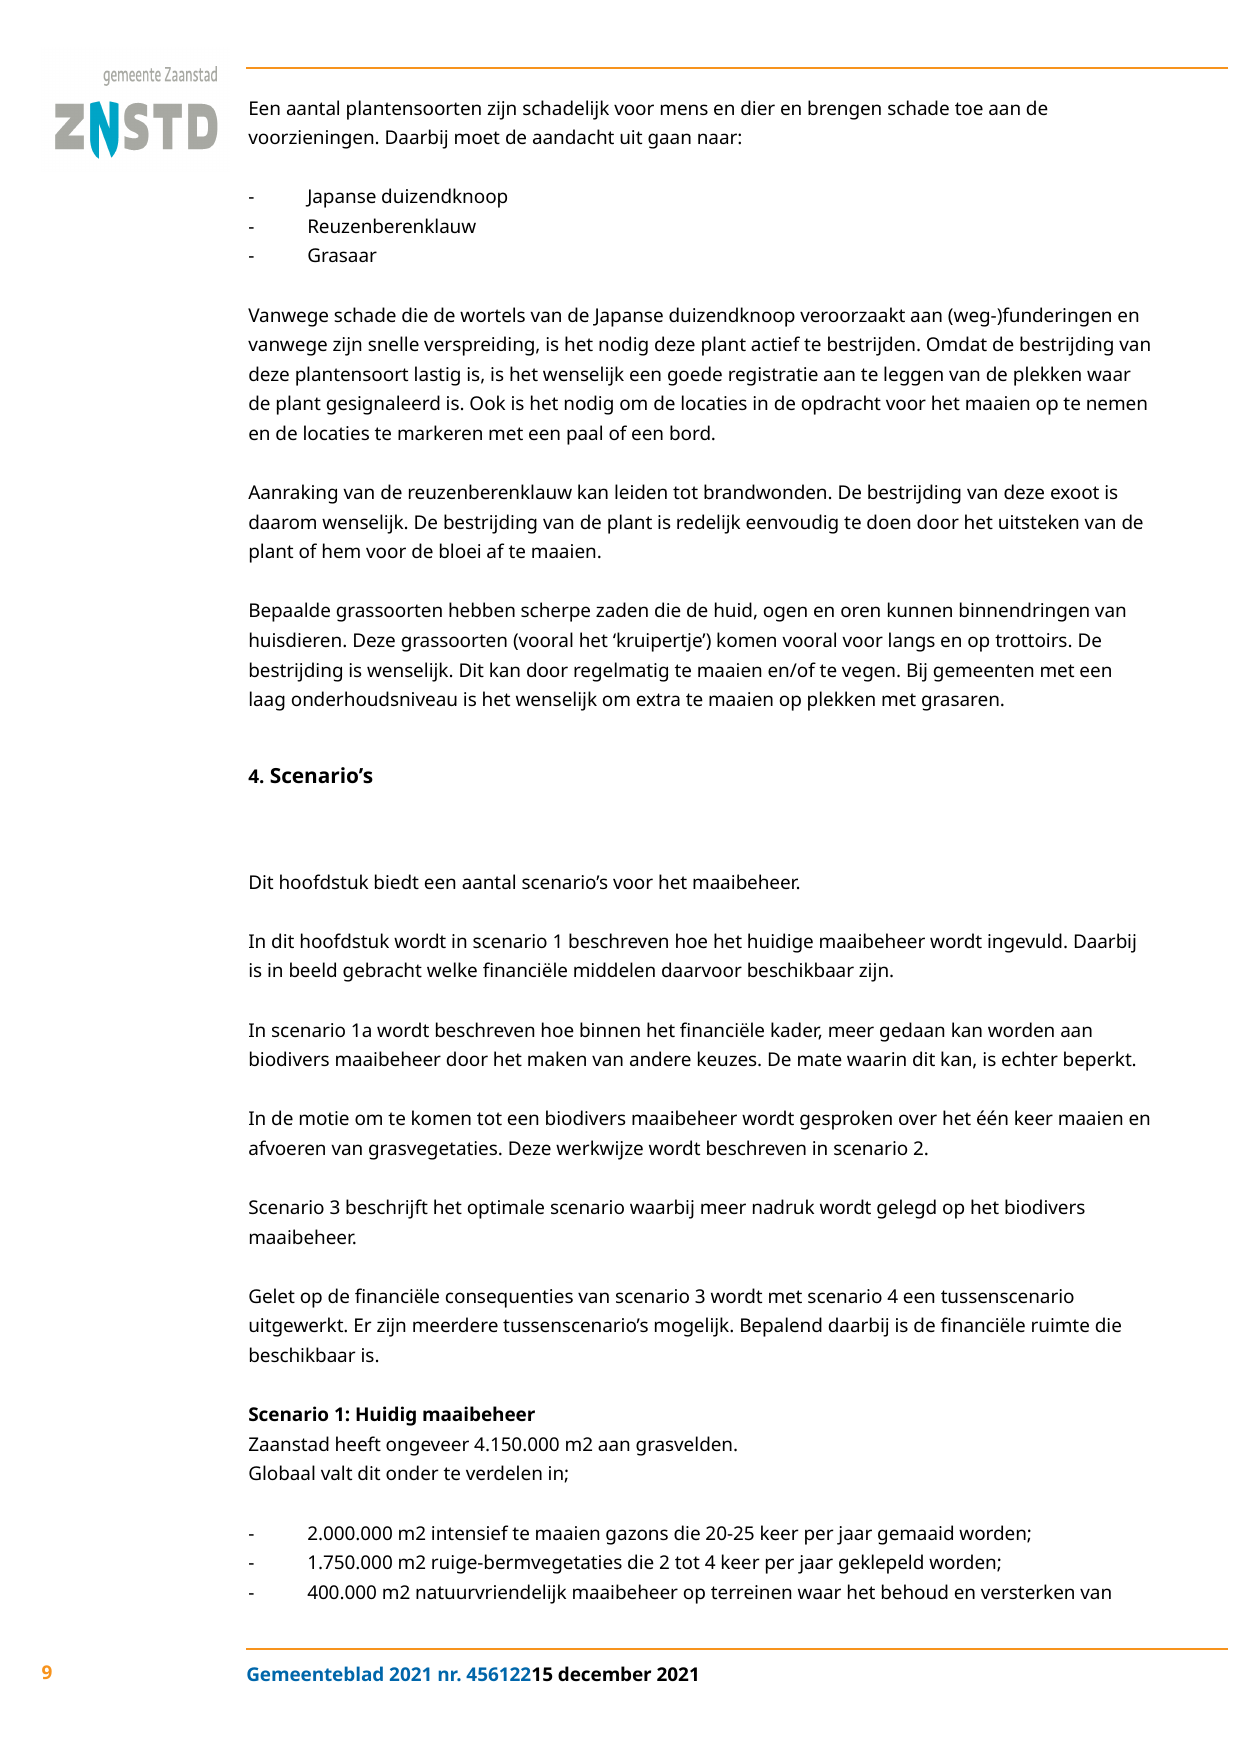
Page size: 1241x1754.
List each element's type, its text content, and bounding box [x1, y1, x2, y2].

text In scenario 1a wordt beschreven hoe binnen het financiële kader, meer gedaan kan worden aan biodivers maaibeheer door het maken van andere keuzes. De mate waarin dit kan, is echter beperkt. [248, 1017, 1152, 1072]
list Reuzenberenklauw [248, 213, 1152, 239]
text Zaanstad heeft ongeveer 4.150.000 m2 aan grasvelden. [248, 1431, 1152, 1457]
list Grasaar [248, 243, 1152, 268]
picture [41, 47, 231, 172]
text Dit hoofdstuk biedt een aantal scenario’s voor het maaibeheer. [248, 869, 1152, 895]
text Scenario 3 beschrijft het optimale scenario waarbij meer nadruk wordt gelegd op het biodivers maaibeheer. [248, 1194, 1152, 1250]
text Aanraking van de reuzenberenklauw kan leiden tot brandwonden. De bestrijding van deze exoot is daarom wenselijk. De bestrijding van de plant is redelijk eenvoudig te doen door het uitsteken van de plant of hem voor de bloei af te maaien. [248, 479, 1152, 564]
text Een aantal plantensoorten zijn schadelijk voor mens en dier en brengen schade toe aan de voorzieningen. Daarbij moet de aandacht uit gaan naar: [248, 95, 1152, 150]
text 4. Scenario’s [248, 762, 1152, 790]
list Japanse duizendknoop [248, 183, 1152, 209]
text In de motie om te komen tot een biodivers maaibeheer wordt gesproken over het één keer maaien en afvoeren van grasvegetaties. Deze werkwijze wordt beschreven in scenario 2. [248, 1106, 1152, 1161]
list 1.750.000 m2 ruige-bermvegetaties die 2 tot 4 keer per jaar geklepeld worden; [248, 1549, 1152, 1575]
text Vanwege schade die de wortels van de Japanse duizendknoop veroorzaakt aan (weg-)funderingen en vanwege zijn snelle verspreiding, is het nodig deze plant actief te bestrijden. Omdat de bestrijding van deze plantensoort lastig is, is het wenselijk een goede registratie aan te leggen van de plekken waar de plant gesignaleerd is. Ook is het nodig om de locaties in de opdracht voor het maaien op te nemen en de locaties te markeren met een paal of een bord. [248, 302, 1152, 446]
text Scenario 1: Huidig maaibeheer [248, 1401, 1152, 1427]
list 400.000 m2 natuurvriendelijk maaibeheer op terreinen waar het behoud en versterken van [248, 1579, 1152, 1605]
text Gelet op de financiële consequenties van scenario 3 wordt met scenario 4 een tussenscenario uitgewerkt. Er zijn meerdere tussenscenario’s mogelijk. Bepalend daarbij is de financiële ruimte die beschikbaar is. [248, 1283, 1152, 1368]
list 2.000.000 m2 intensief te maaien gazons die 20-25 keer per jaar gemaaid worden; [248, 1520, 1152, 1546]
text Bepaalde grassoorten hebben scherpe zaden die de huid, ogen en oren kunnen binnendringen van huisdieren. Deze grassoorten (vooral het ‘kruipertje’) komen vooral voor langs en op trottoirs. De bestrijding is wenselijk. Dit kan door regelmatig te maaien en/of te vegen. Bij gemeenten met een laag onderhoudsniveau is het wenselijk om extra te maaien op plekken met grasaren. [248, 598, 1152, 712]
text Globaal valt dit onder te verdelen in; [248, 1461, 1152, 1486]
text In dit hoofdstuk wordt in scenario 1 beschreven hoe het huidige maaibeheer wordt ingevuld. Daarbij is in beeld gebracht welke financiële middelen daarvoor beschikbaar zijn. [248, 928, 1152, 983]
